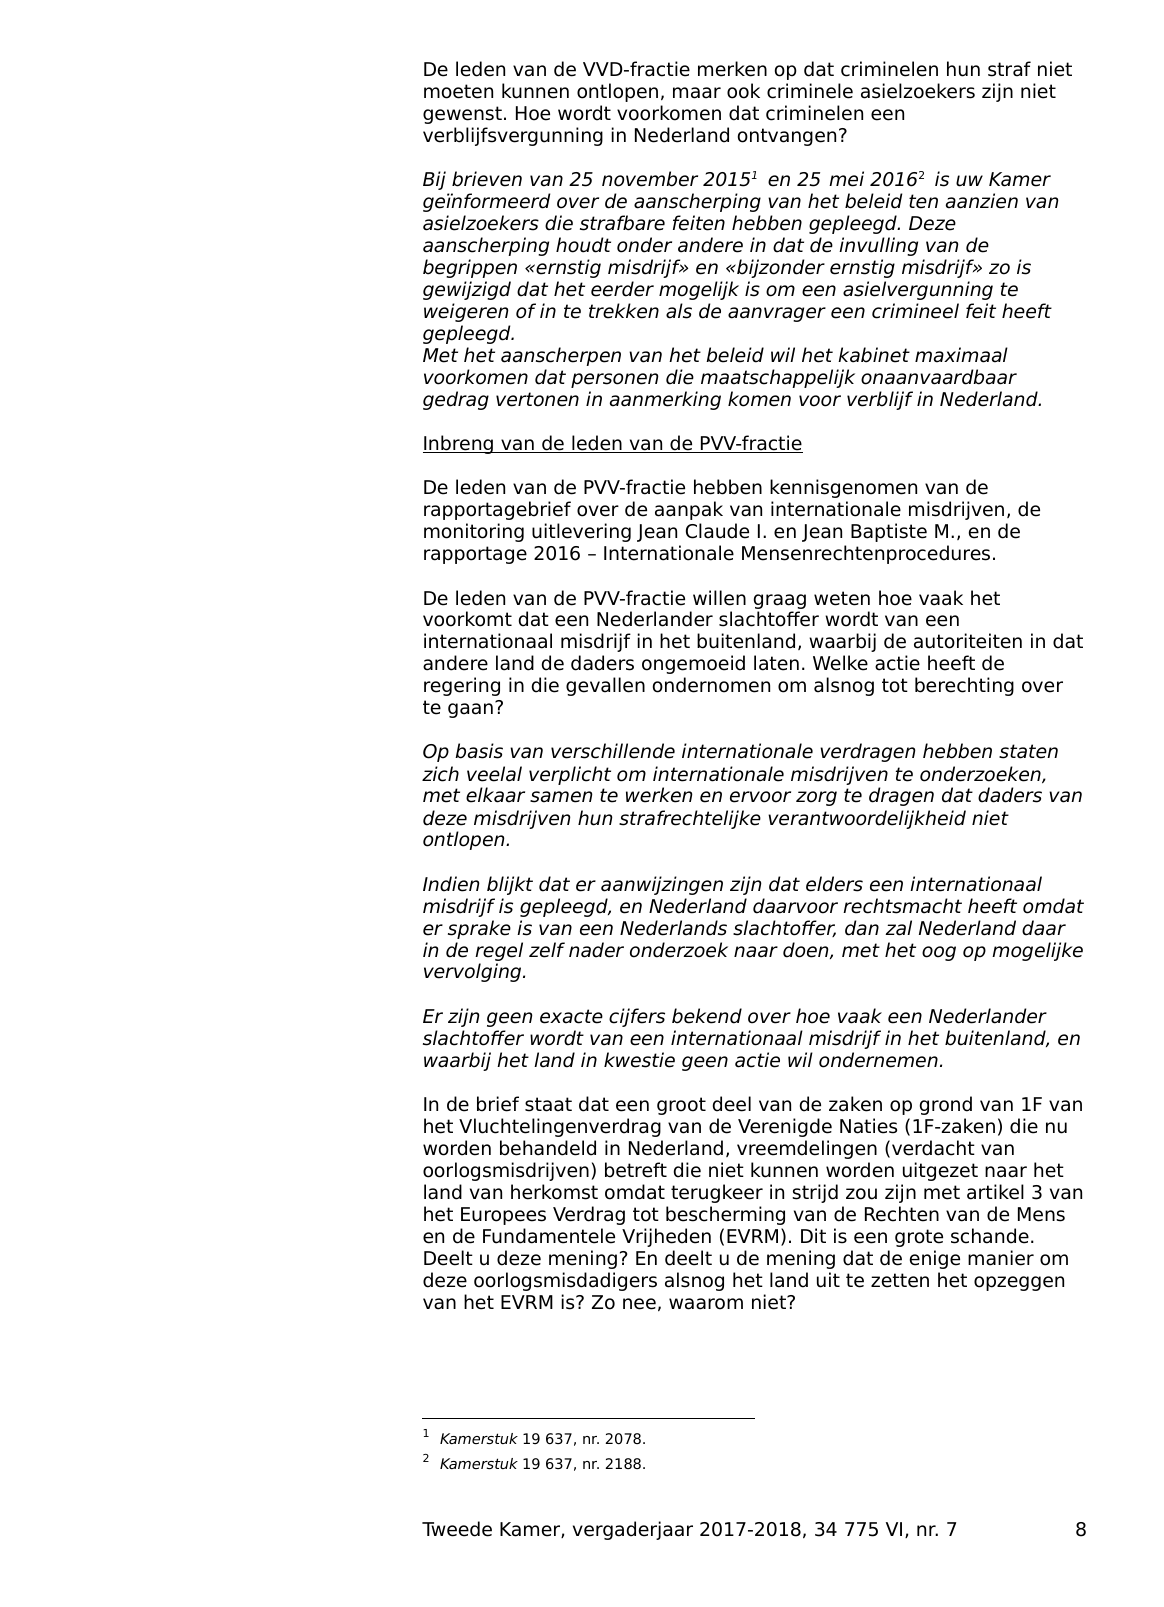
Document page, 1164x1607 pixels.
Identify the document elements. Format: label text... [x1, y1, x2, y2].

text Er zijn geen exacte cijfers bekend over hoe vaak een Nederlander slachtoffer wordt van een internationaal misdrijf in het buitenland, en waarbij het land in kwestie geen actie wil ondernemen. [422, 1006, 1087, 1072]
text Kamerstuk 19 637, nr. 2078. [422, 1427, 1087, 1449]
subtitle Inbreng van de leden van de PVV-fractie [422, 433, 1087, 455]
text De leden van de PVV-fractie willen graag weten hoe vaak het voorkomt dat een Nederlander slachtoffer wordt van een internationaal misdrijf in het buitenland, waarbij de autoriteiten in dat andere land de daders ongemoeid laten. Welke actie heeft de regering in die gevallen ondernomen om alsnog tot berechting over te gaan? [422, 587, 1087, 719]
text De leden van de PVV-fractie hebben kennisgenomen van de rapportagebrief over de aanpak van internationale misdrijven, de monitoring uitlevering Jean Claude I. en Jean Baptiste M., en de rapportage 2016 – Internationale Mensenrechtenprocedures. [422, 477, 1087, 565]
text Kamerstuk 19 637, nr. 2188. [422, 1452, 1087, 1474]
text Indien blijkt dat er aanwijzingen zijn dat elders een internationaal misdrijf is gepleegd, en Nederland daarvoor rechtsmacht heeft omdat er sprake is van een Nederlands slachtoffer, dan zal Nederland daar in de regel zelf nader onderzoek naar doen, met het oog op mogelijke vervolging. [422, 873, 1087, 983]
text Bij brieven van 25 november 2015 en 25 mei 2016 is uw Kamer geïnformeerd over de aanscherping van het beleid ten aanzien van asielzoekers die strafbare feiten hebben gepleegd. Deze aanscherping houdt onder andere in dat de invulling van de begrippen «ernstig misdrijf» en «bijzonder ernstig misdrijf» zo is gewijzigd dat het eerder mogelijk is om een asielvergunning te weigeren of in te trekken als de aanvrager een crimineel feit heeft gepleegd. [422, 169, 1087, 345]
text In de brief staat dat een groot deel van de zaken op grond van 1F van het Vluchtelingenverdrag van de Verenigde Naties (1F-zaken) die nu worden behandeld in Nederland, vreemdelingen (verdacht van oorlogsmisdrijven) betreft die niet kunnen worden uitgezet naar het land van herkomst omdat terugkeer in strijd zou zijn met artikel 3 van het Europees Verdrag tot bescherming van de Rechten van de Mens en de Fundamentele Vrijheden (EVRM). Dit is een grote schande. Deelt u deze mening? En deelt u de mening dat de enige manier om deze oorlogsmisdadigers alsnog het land uit te zetten het opzeggen van het EVRM is? Zo nee, waarom niet? [422, 1094, 1087, 1313]
text Met het aanscherpen van het beleid wil het kabinet maximaal voorkomen dat personen die maatschappelijk onaanvaardbaar gedrag vertonen in aanmerking komen voor verblijf in Nederland. [422, 345, 1087, 411]
text De leden van de VVD-fractie merken op dat criminelen hun straf niet moeten kunnen ontlopen, maar ook criminele asielzoekers zijn niet gewenst. Hoe wordt voorkomen dat criminelen een verblijfsvergunning in Nederland ontvangen? [422, 59, 1087, 147]
text Op basis van verschillende internationale verdragen hebben staten zich veelal verplicht om internationale misdrijven te onderzoeken, met elkaar samen te werken en ervoor zorg te dragen dat daders van deze misdrijven hun strafrechtelijke verantwoordelijkheid niet ontlopen. [422, 741, 1087, 851]
